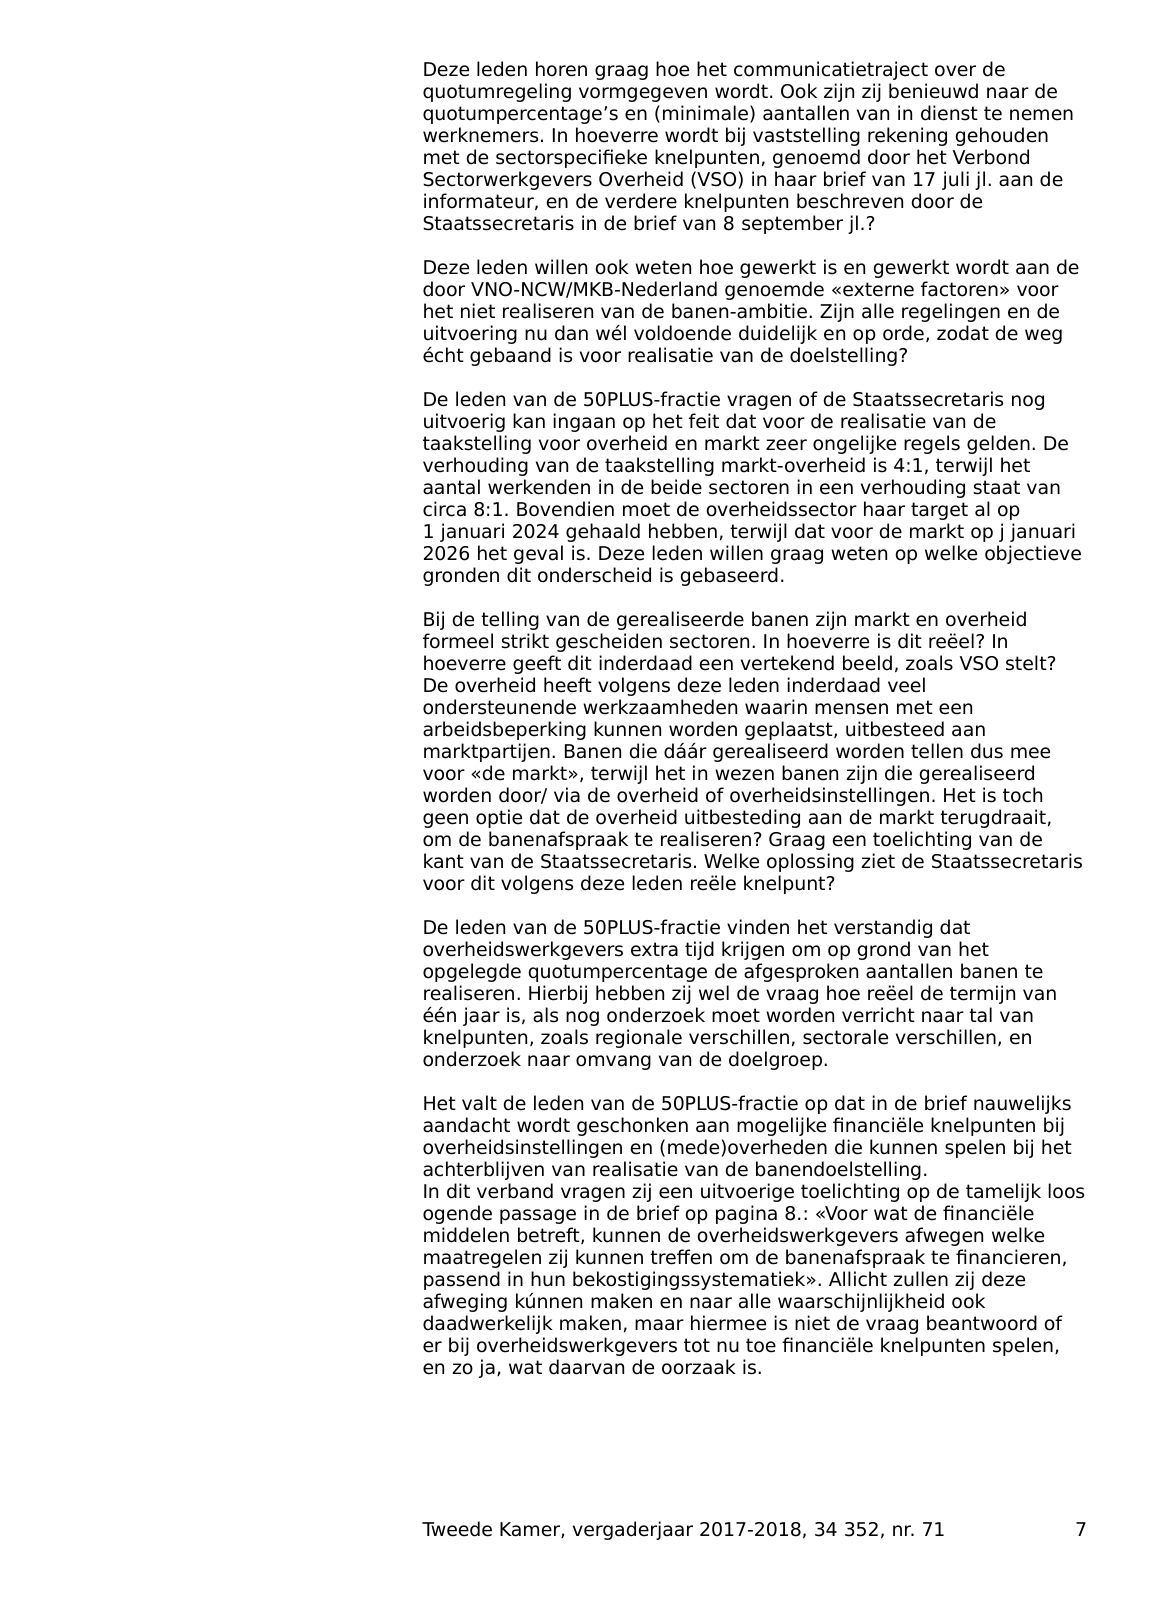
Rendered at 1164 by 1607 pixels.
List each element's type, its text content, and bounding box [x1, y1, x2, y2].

text Deze leden willen ook weten hoe gewerkt is en gewerkt wordt aan de door VNO-NCW/MKB-Nederland genoemde «externe factoren» voor het niet realiseren van de banen-ambitie. Zijn alle regelingen en de uitvoering nu dan wél voldoende duidelijk en op orde, zodat de weg écht gebaand is voor realisatie van de doelstelling? [422, 257, 1087, 367]
text De leden van de 50PLUS-fractie vinden het verstandig dat overheidswerkgevers extra tijd krijgen om op grond van het opgelegde quotumpercentage de afgesproken aantallen banen te realiseren. Hierbij hebben zij wel de vraag hoe reëel de termijn van één jaar is, als nog onderzoek moet worden verricht naar tal van knelpunten, zoals regionale verschillen, sectorale verschillen, en onderzoek naar omvang van de doelgroep. [422, 917, 1087, 1071]
text De leden van de 50PLUS-fractie vragen of de Staatssecretaris nog uitvoerig kan ingaan op het feit dat voor de realisatie van de taakstelling voor overheid en markt zeer ongelijke regels gelden. De verhouding van de taakstelling markt-overheid is 4:1, terwijl het aantal werkenden in de beide sectoren in een verhouding staat van circa 8:1. Bovendien moet de overheidssector haar target al op 1 januari 2024 gehaald hebben, terwijl dat voor de markt op j januari 2026 het geval is. Deze leden willen graag weten op welke objectieve gronden dit onderscheid is gebaseerd. [422, 389, 1087, 587]
text Het valt de leden van de 50PLUS-fractie op dat in de brief nauwelijks aandacht wordt geschonken aan mogelijke financiële knelpunten bij overheidsinstellingen en (mede)overheden die kunnen spelen bij het achterblijven van realisatie van de banendoelstelling. [422, 1093, 1087, 1181]
text Deze leden horen graag hoe het communicatietraject over de quotumregeling vormgegeven wordt. Ook zijn zij benieuwd naar de quotumpercentage’s en (minimale) aantallen van in dienst te nemen werknemers. In hoeverre wordt bij vaststelling rekening gehouden met de sectorspecifieke knelpunten, genoemd door het Verbond Sectorwerkgevers Overheid (VSO) in haar brief van 17 juli jl. aan de informateur, en de verdere knelpunten beschreven door de Staatssecretaris in de brief van 8 september jl.? [422, 59, 1087, 235]
text Bij de telling van de gerealiseerde banen zijn markt en overheid formeel strikt gescheiden sectoren. In hoeverre is dit reëel? In hoeverre geeft dit inderdaad een vertekend beeld, zoals VSO stelt? De overheid heeft volgens deze leden inderdaad veel ondersteunende werkzaamheden waarin mensen met een arbeidsbeperking kunnen worden geplaatst, uitbesteed aan marktpartijen. Banen die dáár gerealiseerd worden tellen dus mee voor «de markt», terwijl het in wezen banen zijn die gerealiseerd worden door/ via de overheid of overheidsinstellingen. Het is toch geen optie dat de overheid uitbesteding aan de markt terugdraait, om de banenafspraak te realiseren? Graag een toelichting van de kant van de Staatssecretaris. Welke oplossing ziet de Staatssecretaris voor dit volgens deze leden reële knelpunt? [422, 609, 1087, 895]
text In dit verband vragen zij een uitvoerige toelichting op de tamelijk loos ogende passage in de brief op pagina 8.: «Voor wat de financiële middelen betreft, kunnen de overheidswerkgevers afwegen welke maatregelen zij kunnen treffen om de banenafspraak te financieren, passend in hun bekostigingssystematiek». Allicht zullen zij deze afweging kúnnen maken en naar alle waarschijnlijkheid ook daadwerkelijk maken, maar hiermee is niet de vraag beantwoord of er bij overheidswerkgevers tot nu toe financiële knelpunten spelen, en zo ja, wat daarvan de oorzaak is. [422, 1181, 1087, 1379]
